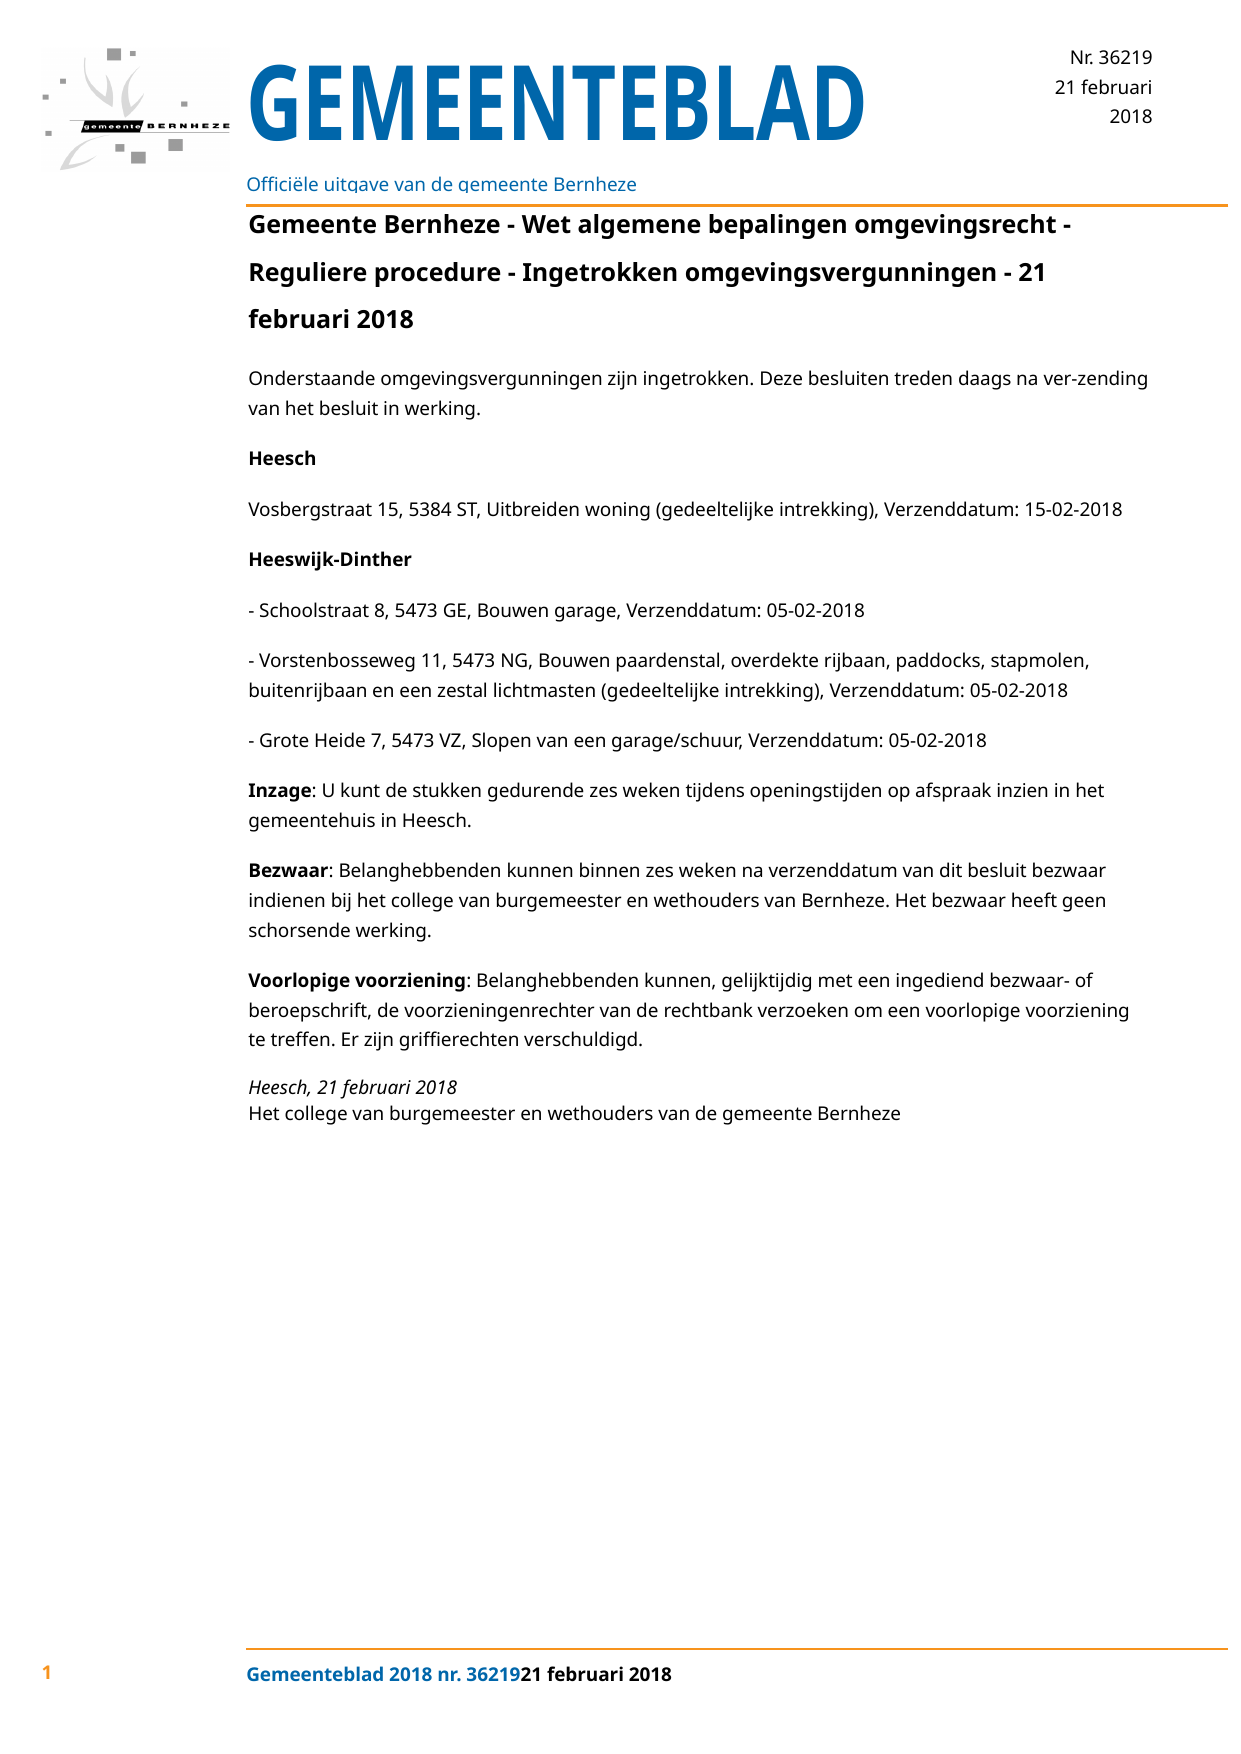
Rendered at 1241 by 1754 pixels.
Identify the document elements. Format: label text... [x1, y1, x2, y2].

text Heesch [248, 446, 1152, 471]
text Inzage: U kunt de stukken gedurende zes weken tijdens openingstijden op afspraak inzien in het gemeentehuis in Heesch. [248, 778, 1152, 833]
text Het college van burgemeester en wethouders van de gemeente Bernheze [248, 1100, 1152, 1126]
text - Schoolstraat 8, 5473 GE, Bouwen garage, Verzenddatum: 05-02-2018 [248, 597, 1152, 622]
text Heeswijk-Dinther [248, 546, 1152, 572]
text Vosbergstraat 15, 5384 ST, Uitbreiden woning (gedeeltelijke intrekking), Verzenddatum: 15-02-2018 [248, 496, 1152, 522]
picture [41, 47, 231, 172]
text Bezwaar: Belanghebbenden kunnen binnen zes weken na verzenddatum van dit besluit bezwaar indienen bij het college van burgemeester en wethouders van Bernheze. Het bezwaar heeft geen schorsende werking. [248, 858, 1152, 942]
text Onderstaande omgevingsvergunningen zijn ingetrokken. Deze besluiten treden daags na ver-zending van het besluit in werking. [248, 366, 1152, 421]
text Gemeente Bernheze - Wet algemene bepalingen omgevingsrecht - Reguliere procedure - Ingetrokken omgevingsvergunningen - 21 februari 2018 [248, 207, 1152, 336]
text - Vorstenbosseweg 11, 5473 NG, Bouwen paardenstal, overdekte rijbaan, paddocks, stapmolen, buitenrijbaan en een zestal lichtmasten (gedeeltelijke intrekking), Verzenddatum: 05-02-2018 [248, 647, 1152, 702]
text - Grote Heide 7, 5473 VZ, Slopen van een garage/schuur, Verzenddatum: 05-02-2018 [248, 727, 1152, 753]
text Voorlopige voorziening: Belanghebbenden kunnen, gelijktijdig met een ingediend bezwaar- of beroepschrift, de voorzieningenrechter van de rechtbank verzoeken om een voorlopige voorziening te treffen. Er zijn griffierechten verschuldigd. [248, 967, 1152, 1052]
text Heesch, 21 februari 2018 [248, 1074, 1152, 1100]
